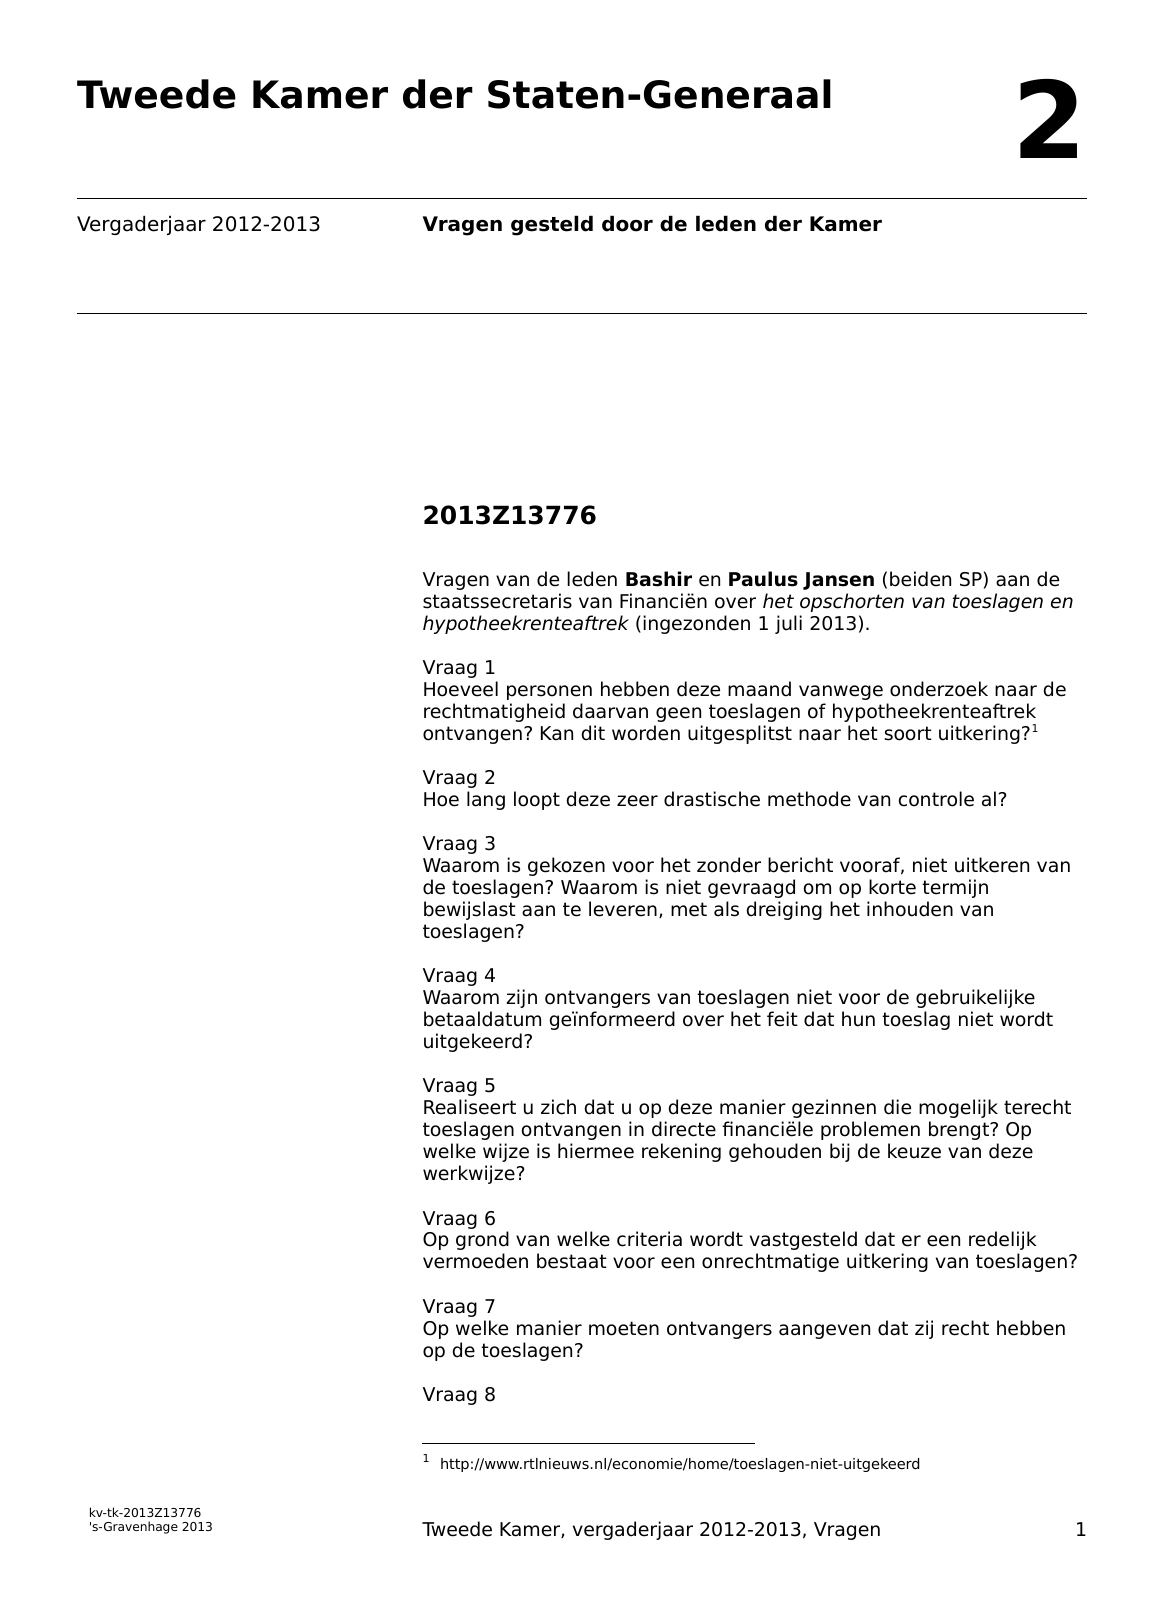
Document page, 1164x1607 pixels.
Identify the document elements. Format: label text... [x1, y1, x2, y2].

text Vraag 8 [422, 1384, 1087, 1406]
text Hoeveel personen hebben deze maand vanwege onderzoek naar de rechtmatigheid daarvan geen toeslagen of hypotheekrenteaftrek ontvangen? Kan dit worden uitgesplitst naar het soort uitkering? [422, 679, 1087, 745]
text Realiseert u zich dat u op deze manier gezinnen die mogelijk terecht toeslagen ontvangen in directe financiële problemen brengt? Op welke wijze is hiermee rekening gehouden bij de keuze van deze werkwijze? [422, 1097, 1087, 1185]
text Vraag 4 [422, 965, 1087, 987]
text Vraag 6 [422, 1207, 1087, 1229]
text Vraag 5 [422, 1075, 1087, 1097]
text Vraag 3 [422, 833, 1087, 855]
text 's-Gravenhage 2013 [88, 1520, 323, 1534]
text Vraag 1 [422, 657, 1087, 679]
table_cell Vragen gesteld door de leden der Kamer [422, 199, 1087, 313]
table_cell Vergaderjaar 2012-2013 [77, 199, 422, 313]
text Vragen van de leden Bashir en Paulus Jansen (beiden SP) aan de staatssecretaris van Financiën over het opschorten van toeslagen en hypotheekrenteaftrek (ingezonden 1 juli 2013). [422, 569, 1087, 635]
table_header Tweede Kamer der Staten-Generaal [77, 59, 886, 198]
table_header 2 [886, 59, 1087, 198]
text Vraag 2 [422, 767, 1087, 789]
text Waarom is gekozen voor het zonder bericht vooraf, niet uitkeren van de toeslagen? Waarom is niet gevraagd om op korte termijn bewijslast aan te leveren, met als dreiging het inhouden van toeslagen? [422, 855, 1087, 943]
text http://www.rtlnieuws.nl/economie/home/toeslagen-niet-uitgekeerd [422, 1452, 1087, 1474]
text kv-tk-2013Z13776 [88, 1506, 323, 1520]
text Hoe lang loopt deze zeer drastische methode van controle al? [422, 789, 1087, 811]
text 2013Z13776 [422, 501, 1087, 531]
text Op welke manier moeten ontvangers aangeven dat zij recht hebben op de toeslagen? [422, 1317, 1087, 1361]
text Op grond van welke criteria wordt vastgesteld dat er een redelijk vermoeden bestaat voor een onrechtmatige uitkering van toeslagen? [422, 1229, 1087, 1273]
text Waarom zijn ontvangers van toeslagen niet voor de gebruikelijke betaaldatum geïnformeerd over het feit dat hun toeslag niet wordt uitgekeerd? [422, 987, 1087, 1053]
text Vraag 7 [422, 1296, 1087, 1317]
